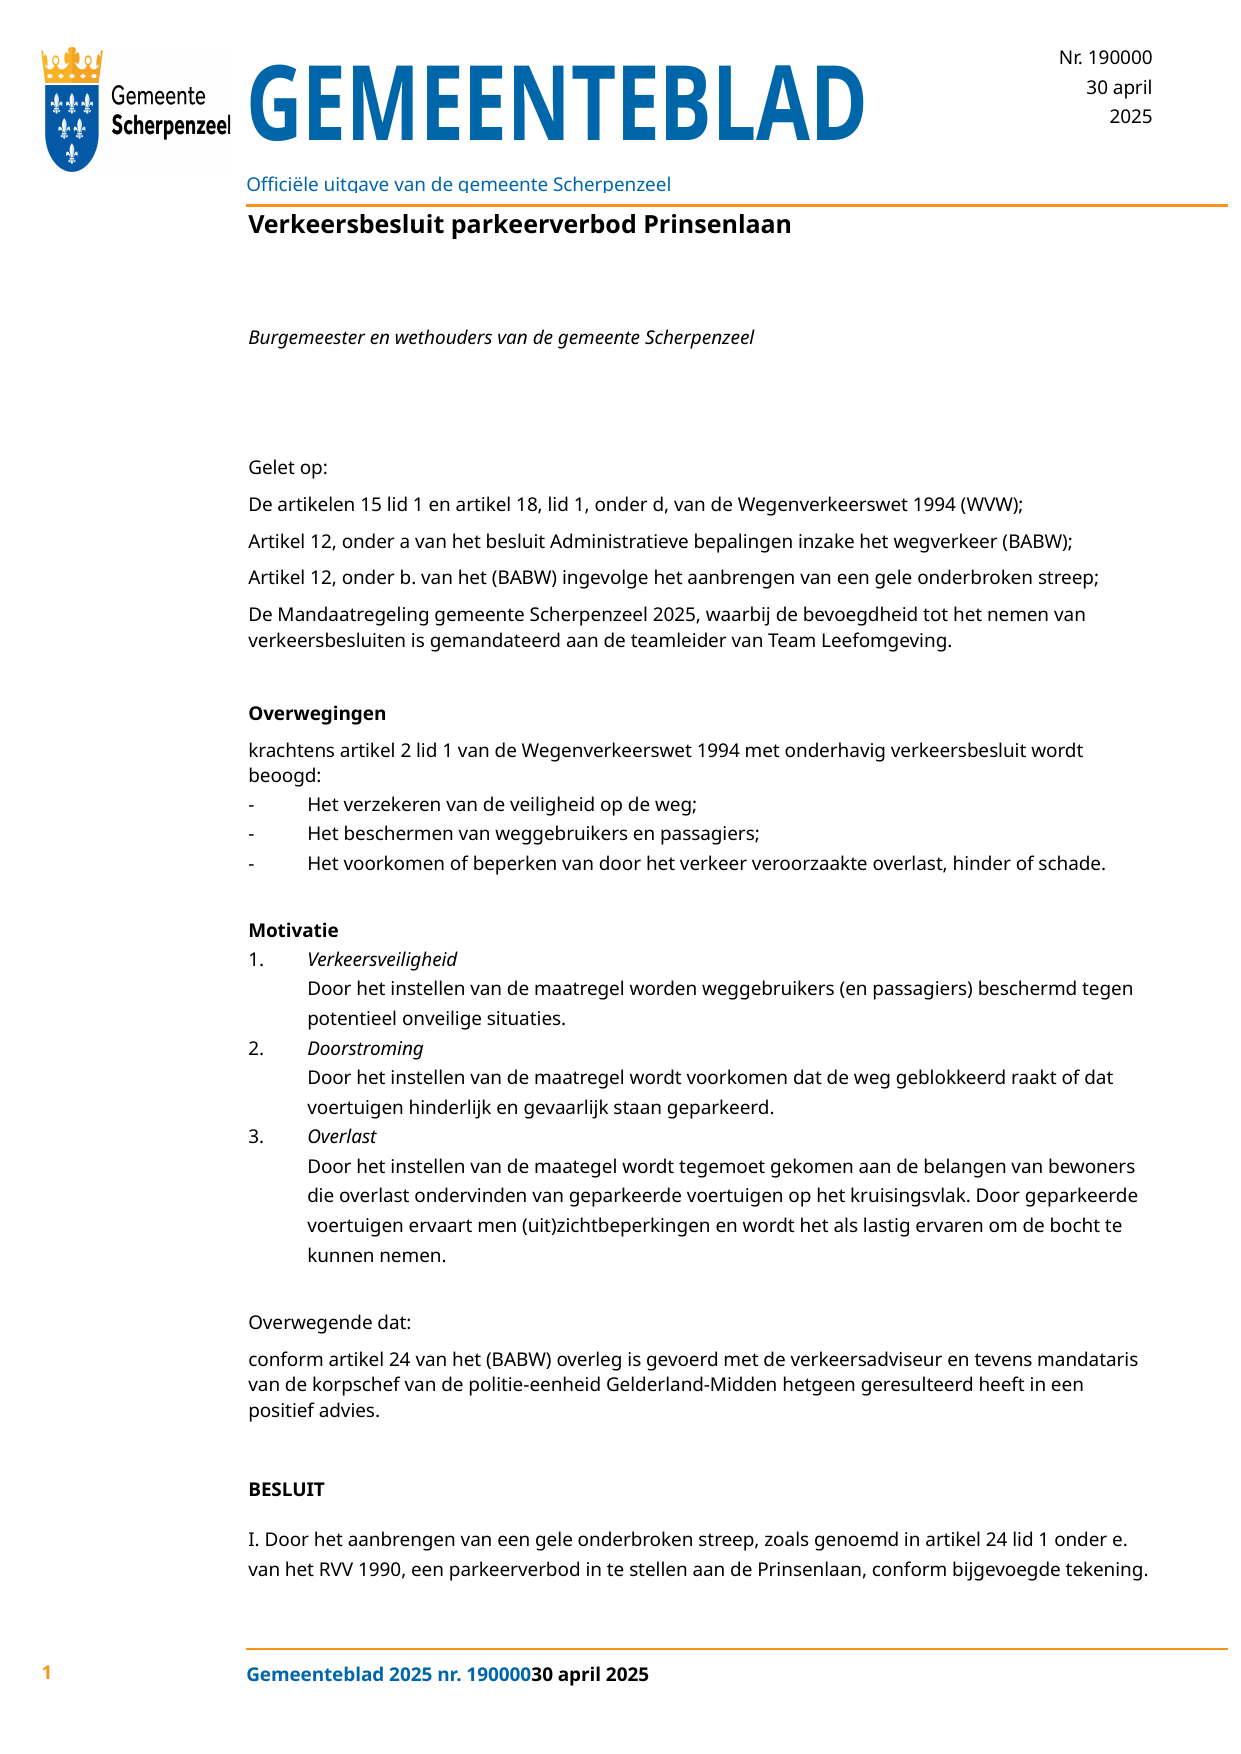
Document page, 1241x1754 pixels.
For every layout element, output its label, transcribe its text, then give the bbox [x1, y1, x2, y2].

text Artikel 12, onder a van het besluit Administratieve bepalingen inzake het wegverkeer (BABW); [248, 528, 1152, 553]
text Overwegende dat: [248, 1309, 1152, 1335]
list Het verzekeren van de veiligheid op de weg; [248, 791, 1152, 817]
text De Mandaatregeling gemeente Scherpenzeel 2025, waarbij de bevoegdheid tot het nemen van verkeersbesluiten is gemandateerd aan de teamleider van Team Leefomgeving. [248, 601, 1152, 653]
list Het voorkomen of beperken van door het verkeer veroorzaakte overlast, hinder of schade. [248, 850, 1152, 876]
text Verkeersbesluit parkeerverbod Prinsenlaan [248, 207, 1152, 241]
list Door het instellen van de maatregel worden weggebruikers (en passagiers) beschermd tegen potentieel onveilige situaties. [248, 976, 1152, 1031]
list Overlast [248, 1123, 1152, 1149]
text Overwegingen [248, 700, 1152, 726]
text krachtens artikel 2 lid 1 van de Wegenverkeerswet 1994 met onderhavig verkeersbesluit wordt beoogd: [248, 737, 1152, 788]
list Door het instellen van de maatregel wordt voorkomen dat de weg geblokkeerd raakt of dat voertuigen hinderlijk en gevaarlijk staan geparkeerd. [248, 1064, 1152, 1119]
list Door het instellen van de maategel wordt tegemoet gekomen aan de belangen van bewoners die overlast ondervinden van geparkeerde voertuigen op het kruisingsvlak. Door geparkeerde voertuigen ervaart men (uit)zichtbeperkingen en wordt het als lastig ervaren om de bocht te kunnen nemen. [248, 1153, 1152, 1267]
list Doorstroming [248, 1035, 1152, 1060]
text Artikel 12, onder b. van het (BABW) ingevolge het aanbrengen van een gele onderbroken streep; [248, 564, 1152, 590]
picture [41, 47, 231, 172]
text Burgemeester en wethouders van de gemeente Scherpenzeel [248, 324, 1152, 350]
text Motivatie [248, 918, 1152, 943]
text De artikelen 15 lid 1 en artikel 18, lid 1, onder d, van de Wegenverkeerswet 1994 (WVW); [248, 491, 1152, 517]
text I. Door het aanbrengen van een gele onderbroken streep, zoals genoemd in artikel 24 lid 1 onder e. van het RVV 1990, een parkeerverbod in te stellen aan de Prinsenlaan, conform bijgevoegde tekening. [248, 1526, 1152, 1582]
text conform artikel 24 van het (BABW) overleg is gevoerd met de verkeersadviseur en tevens mandataris van de korpschef van de politie-eenheid Gelderland-Midden hetgeen geresulteerd heeft in een positief advies. [248, 1346, 1152, 1423]
list Het beschermen van weggebruikers en passagiers; [248, 821, 1152, 846]
text BESLUIT [248, 1476, 1152, 1502]
list Verkeersveiligheid [248, 946, 1152, 972]
text Gelet op: [248, 454, 1152, 480]
